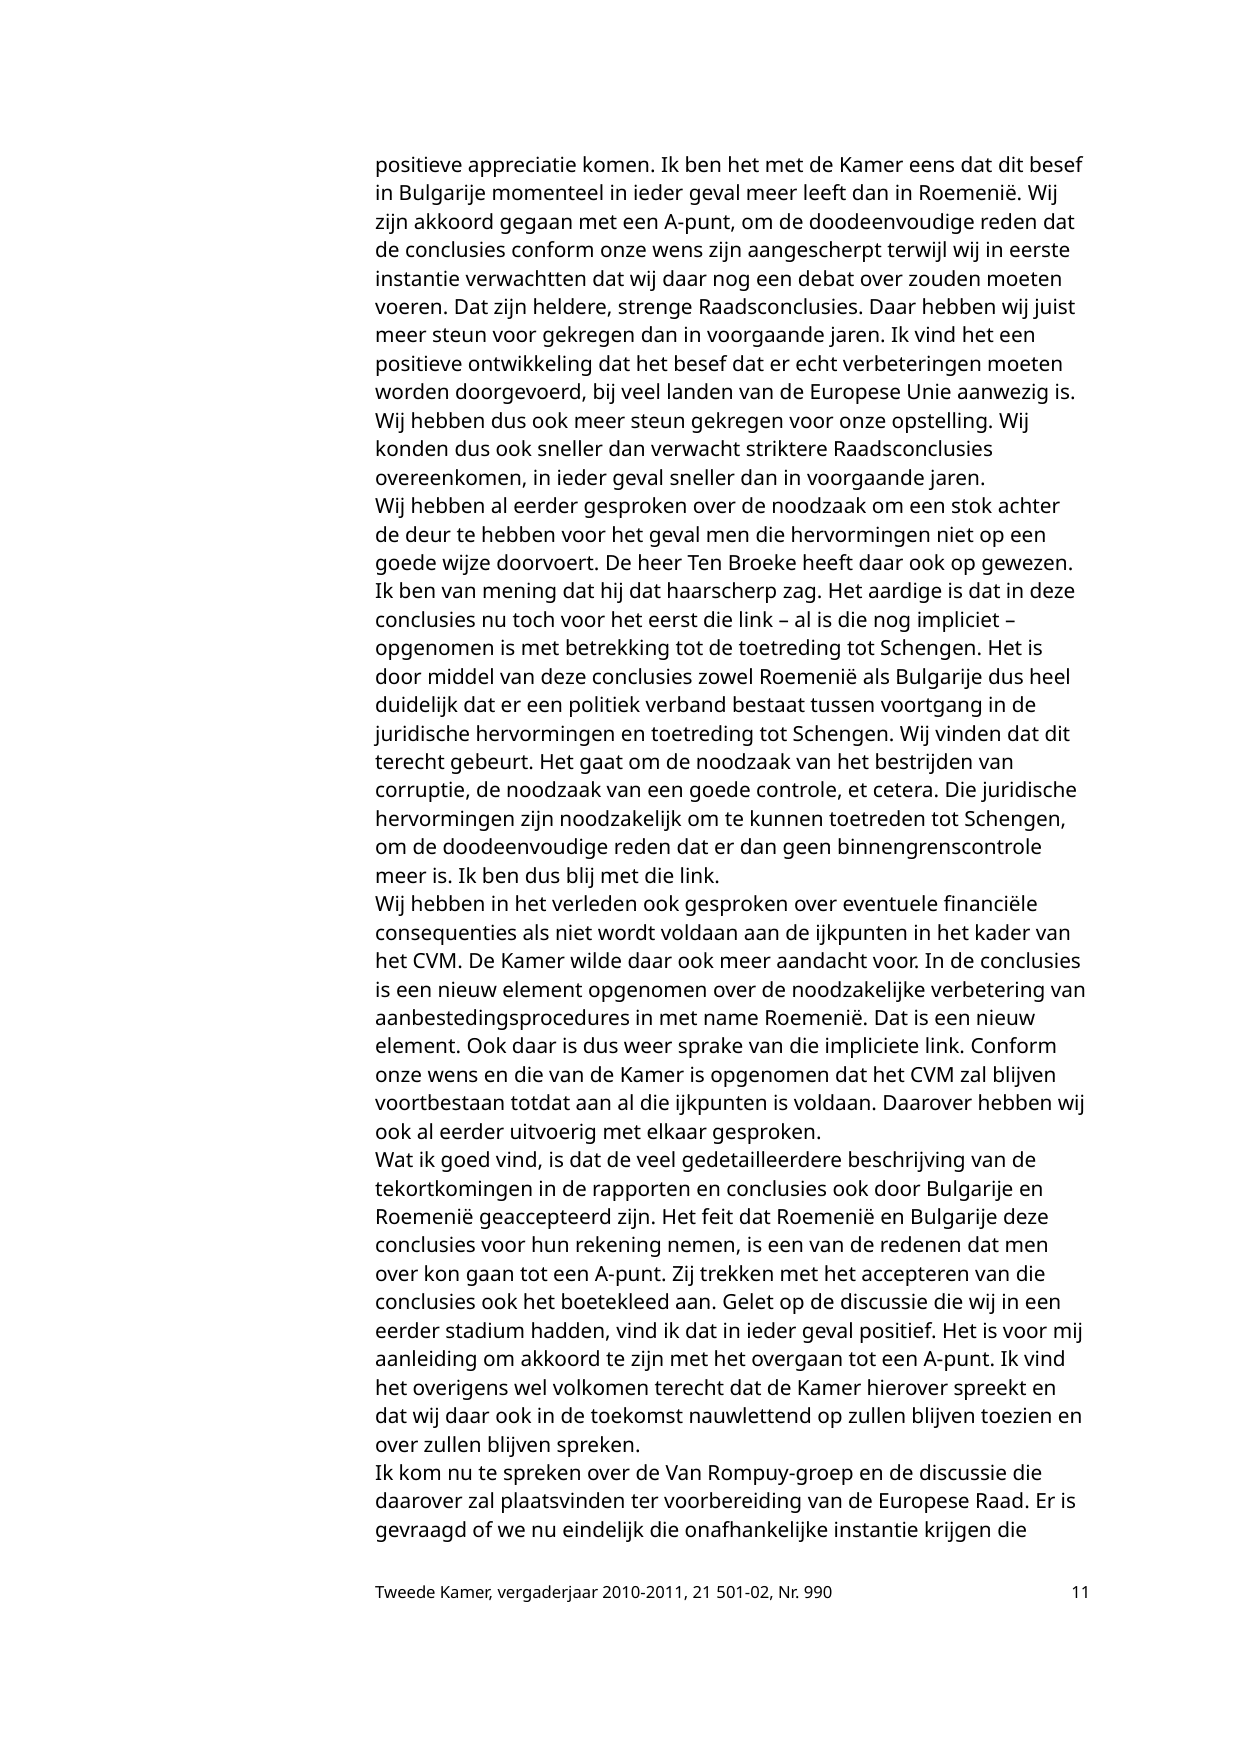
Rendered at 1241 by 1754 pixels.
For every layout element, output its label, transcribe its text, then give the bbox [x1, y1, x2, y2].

text Wij hebben in het verleden ook gesproken over eventuele financiële consequenties als niet wordt voldaan aan de ijkpunten in het kader van het CVM. De Kamer wilde daar ook meer aandacht voor. In de conclusies is een nieuw element opgenomen over de noodzakelijke verbetering van aanbestedingsprocedures in met name Roemenië. Dat is een nieuw element. Ook daar is dus weer sprake van die impliciete link. Conform onze wens en die van de Kamer is opgenomen dat het CVM zal blijven voortbestaan totdat aan al die ijkpunten is voldaan. Daarover hebben wij ook al eerder uitvoerig met elkaar gesproken. [375, 889, 1090, 1145]
text Wij hebben al eerder gesproken over de noodzaak om een stok achter de deur te hebben voor het geval men die hervormingen niet op een goede wijze doorvoert. De heer Ten Broeke heeft daar ook op gewezen. Ik ben van mening dat hij dat haarscherp zag. Het aardige is dat in deze conclusies nu toch voor het eerst die link – al is die nog impliciet – opgenomen is met betrekking tot de toetreding tot Schengen. Het is door middel van deze conclusies zowel Roemenië als Bulgarije dus heel duidelijk dat er een politiek verband bestaat tussen voortgang in de juridische hervormingen en toetreding tot Schengen. Wij vinden dat dit terecht gebeurt. Het gaat om de noodzaak van het bestrijden van corruptie, de noodzaak van een goede controle, et cetera. Die juridische hervormingen zijn noodzakelijk om te kunnen toetreden tot Schengen, om de doodeenvoudige reden dat er dan geen binnengrenscontrole meer is. Ik ben dus blij met die link. [375, 491, 1090, 889]
text positieve appreciatie komen. Ik ben het met de Kamer eens dat dit besef in Bulgarije momenteel in ieder geval meer leeft dan in Roemenië. Wij zijn akkoord gegaan met een A-punt, om de doodeenvoudige reden dat de conclusies conform onze wens zijn aangescherpt terwijl wij in eerste instantie verwachtten dat wij daar nog een debat over zouden moeten voeren. Dat zijn heldere, strenge Raadsconclusies. Daar hebben wij juist meer steun voor gekregen dan in voorgaande jaren. Ik vind het een positieve ontwikkeling dat het besef dat er echt verbeteringen moeten worden doorgevoerd, bij veel landen van de Europese Unie aanwezig is. Wij hebben dus ook meer steun gekregen voor onze opstelling. Wij konden dus ook sneller dan verwacht striktere Raadsconclusies overeenkomen, in ieder geval sneller dan in voorgaande jaren. [375, 150, 1090, 491]
text Ik kom nu te spreken over de Van Rompuy-groep en de discussie die daarover zal plaatsvinden ter voorbereiding van de Europese Raad. Er is gevraagd of we nu eindelijk die onafhankelijke instantie krijgen die [375, 1458, 1090, 1543]
text Wat ik goed vind, is dat de veel gedetailleerdere beschrijving van de tekortkomingen in de rapporten en conclusies ook door Bulgarije en Roemenië geaccepteerd zijn. Het feit dat Roemenië en Bulgarije deze conclusies voor hun rekening nemen, is een van de redenen dat men over kon gaan tot een A-punt. Zij trekken met het accepteren van die conclusies ook het boetekleed aan. Gelet op de discussie die wij in een eerder stadium hadden, vind ik dat in ieder geval positief. Het is voor mij aanleiding om akkoord te zijn met het overgaan tot een A-punt. Ik vind het overigens wel volkomen terecht dat de Kamer hierover spreekt en dat wij daar ook in de toekomst nauwlettend op zullen blijven toezien en over zullen blijven spreken. [375, 1145, 1090, 1458]
